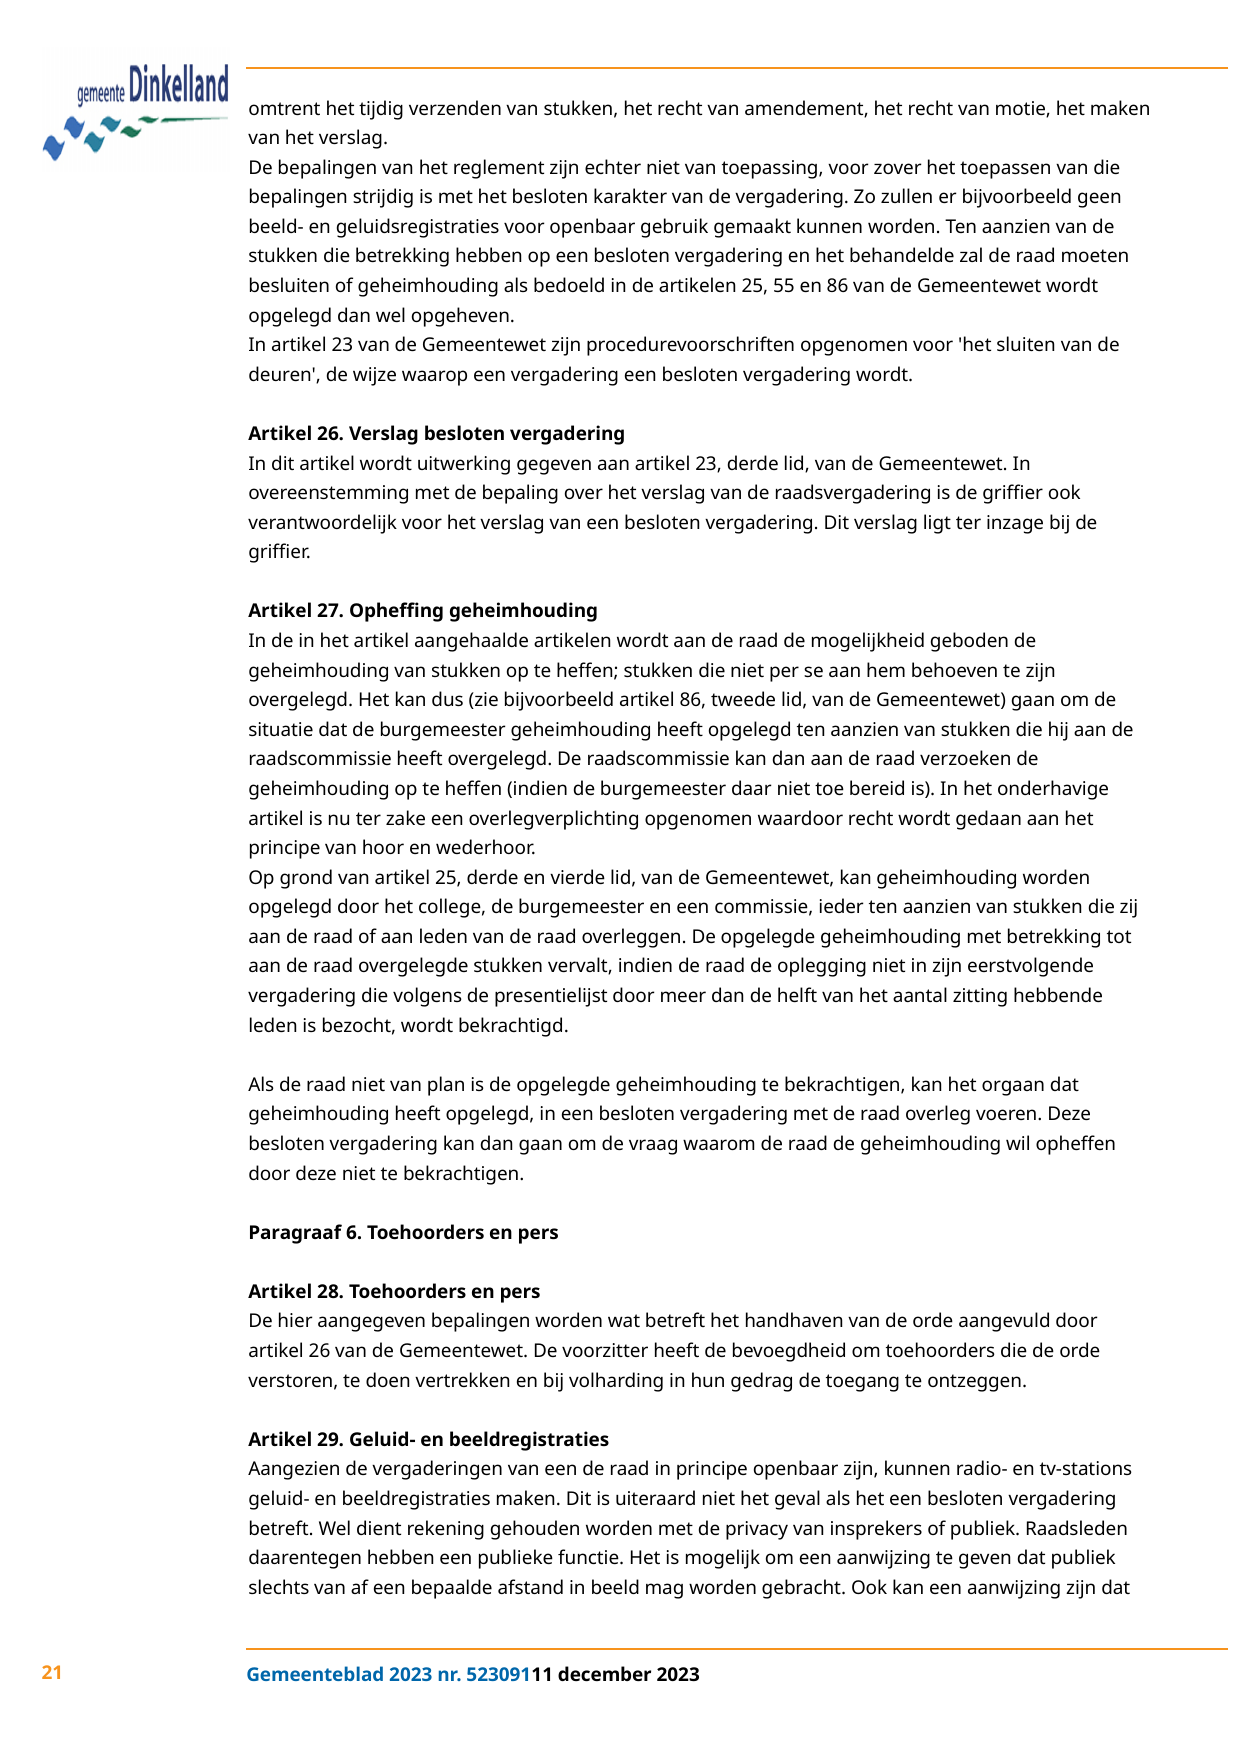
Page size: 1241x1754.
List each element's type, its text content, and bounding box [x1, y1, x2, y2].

picture [41, 47, 231, 172]
text Artikel 26. Verslag besloten vergadering [248, 420, 1152, 446]
text In artikel 23 van de Gemeentewet zijn procedurevoorschriften opgenomen voor 'het sluiten van de deuren', de wijze waarop een vergadering een besloten vergadering wordt. [248, 331, 1152, 387]
text omtrent het tijdig verzenden van stukken, het recht van amendement, het recht van motie, het maken van het verslag. [248, 95, 1152, 150]
text In dit artikel wordt uitwerking gegeven aan artikel 23, derde lid, van de Gemeentewet. In overeenstemming met de bepaling over het verslag van de raadsvergadering is de griffier ook verantwoordelijk voor het verslag van een besloten vergadering. Dit verslag ligt ter inzage bij de griffier. [248, 450, 1152, 564]
text De hier aangegeven bepalingen worden wat betreft het handhaven van de orde aangevuld door artikel 26 van de Gemeentewet. De voorzitter heeft de bevoegdheid om toehoorders die de orde verstoren, te doen vertrekken en bij volharding in hun gedrag de toegang te ontzeggen. [248, 1308, 1152, 1393]
text Op grond van artikel 25, derde en vierde lid, van de Gemeentewet, kan geheimhouding worden opgelegd door het college, de burgemeester en een commissie, ieder ten aanzien van stukken die zij aan de raad of aan leden van de raad overleggen. De opgelegde geheimhouding met betrekking tot aan de raad overgelegde stukken vervalt, indien de raad de oplegging niet in zijn eerstvolgende vergadering die volgens de presentielijst door meer dan de helft van het aantal zitting hebbende leden is bezocht, wordt bekrachtigd. [248, 864, 1152, 1038]
text Als de raad niet van plan is de opgelegde geheimhouding te bekrachtigen, kan het orgaan dat geheimhouding heeft opgelegd, in een besloten vergadering met de raad overleg voeren. Deze besloten vergadering kan dan gaan om de vraag waarom de raad de geheimhouding wil opheffen door deze niet te bekrachtigen. [248, 1071, 1152, 1186]
text Aangezien de vergaderingen van een de raad in principe openbaar zijn, kunnen radio- en tv-stations geluid- en beeldregistraties maken. Dit is uiteraard niet het geval als het een besloten vergadering betreft. Wel dient rekening gehouden worden met de privacy van insprekers of publiek. Raadsleden daarentegen hebben een publieke functie. Het is mogelijk om een aanwijzing te geven dat publiek slechts van af een bepaalde afstand in beeld mag worden gebracht. Ook kan een aanwijzing zijn dat [248, 1456, 1152, 1600]
text Artikel 29. Geluid- en beeldregistraties [248, 1426, 1152, 1452]
text Artikel 27. Opheffing geheimhouding [248, 598, 1152, 623]
text Artikel 28. Toehoorders en pers [248, 1278, 1152, 1304]
text In de in het artikel aangehaalde artikelen wordt aan de raad de mogelijkheid geboden de geheimhouding van stukken op te heffen; stukken die niet per se aan hem behoeven te zijn overgelegd. Het kan dus (zie bijvoorbeeld artikel 86, tweede lid, van de Gemeentewet) gaan om de situatie dat de burgemeester geheimhouding heeft opgelegd ten aanzien van stukken die hij aan de raadscommissie heeft overgelegd. De raadscommissie kan dan aan de raad verzoeken de geheimhouding op te heffen (indien de burgemeester daar niet toe bereid is). In het onderhavige artikel is nu ter zake een overlegverplichting opgenomen waardoor recht wordt gedaan aan het principe van hoor en wederhoor. [248, 627, 1152, 860]
text De bepalingen van het reglement zijn echter niet van toepassing, voor zover het toepassen van die bepalingen strijdig is met het besloten karakter van de vergadering. Zo zullen er bijvoorbeeld geen beeld- en geluidsregistraties voor openbaar gebruik gemaakt kunnen worden. Ten aanzien van de stukken die betrekking hebben op een besloten vergadering en het behandelde zal de raad moeten besluiten of geheimhouding als bedoeld in de artikelen 25, 55 en 86 van de Gemeentewet wordt opgelegd dan wel opgeheven. [248, 154, 1152, 328]
text Paragraaf 6. Toehoorders en pers [248, 1219, 1152, 1245]
